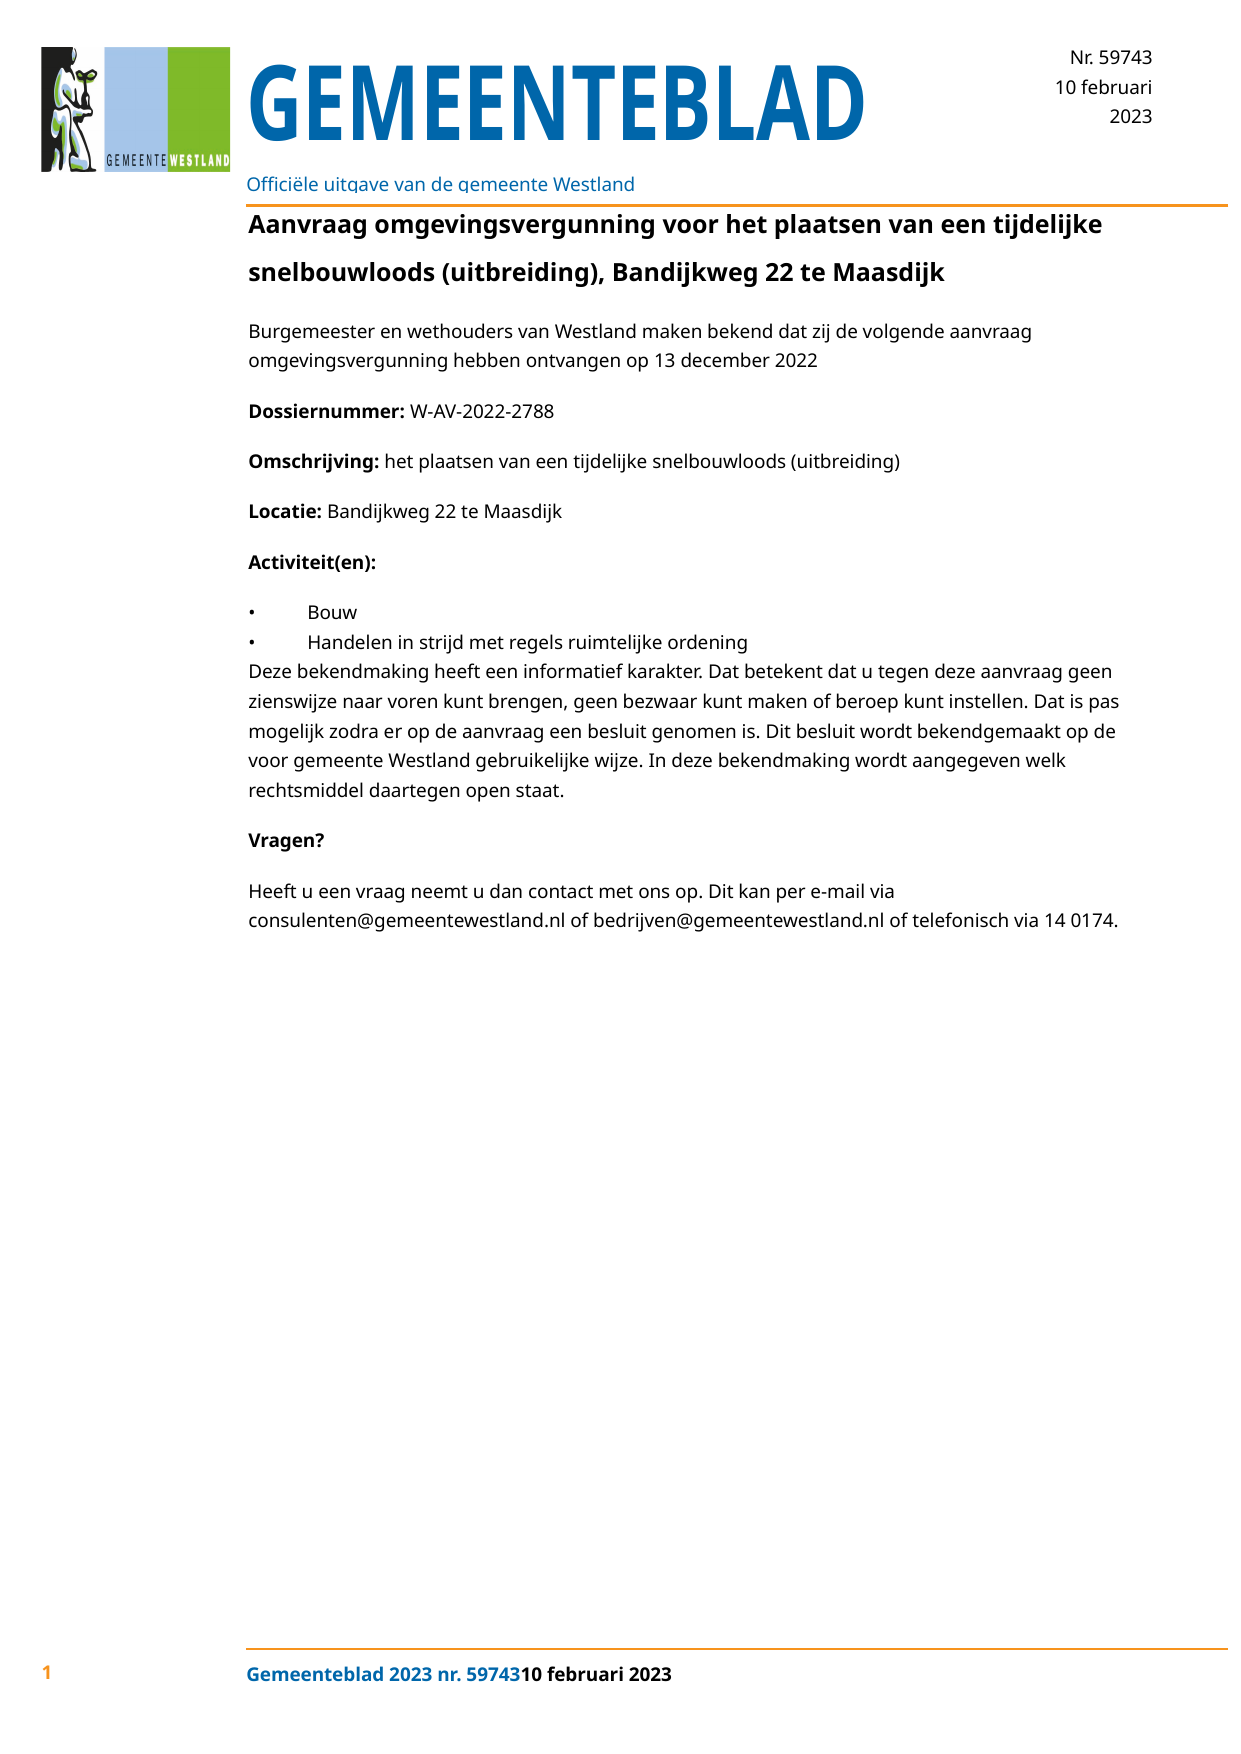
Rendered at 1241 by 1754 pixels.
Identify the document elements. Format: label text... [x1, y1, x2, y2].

text Vragen? [248, 827, 1152, 853]
text Activiteit(en): [248, 549, 1152, 575]
text Burgemeester en wethouders van Westland maken bekend dat zij de volgende aanvraag omgevingsvergunning hebben ontvangen op 13 december 2022 [248, 318, 1152, 373]
text Dossiernummer: W-AV-2022-2788 [248, 398, 1152, 424]
list Bouw [248, 599, 1152, 625]
text Aanvraag omgevingsvergunning voor het plaatsen van een tijdelijke snelbouwloods (uitbreiding), Bandijkweg 22 te Maasdijk [248, 207, 1152, 288]
text Omschrijving: het plaatsen van een tijdelijke snelbouwloods (uitbreiding) [248, 448, 1152, 474]
text Deze bekendmaking heeft een informatief karakter. Dat betekent dat u tegen deze aanvraag geen zienswijze naar voren kunt brengen, geen bezwaar kunt maken of beroep kunt instellen. Dat is pas mogelijk zodra er op de aanvraag een besluit genomen is. Dit besluit wordt bekendgemaakt op de voor gemeente Westland gebruikelijke wijze. In deze bekendmaking wordt aangegeven welk rechtsmiddel daartegen open staat. [248, 659, 1152, 803]
text Locatie: Bandijkweg 22 te Maasdijk [248, 499, 1152, 524]
list Handelen in strijd met regels ruimtelijke ordening [248, 629, 1152, 655]
text Heeft u een vraag neemt u dan contact met ons op. Dit kan per e-mail via consulenten@gemeentewestland.nl of bedrijven@gemeentewestland.nl of telefonisch via 14 0174. [248, 878, 1152, 933]
picture [41, 47, 231, 172]
